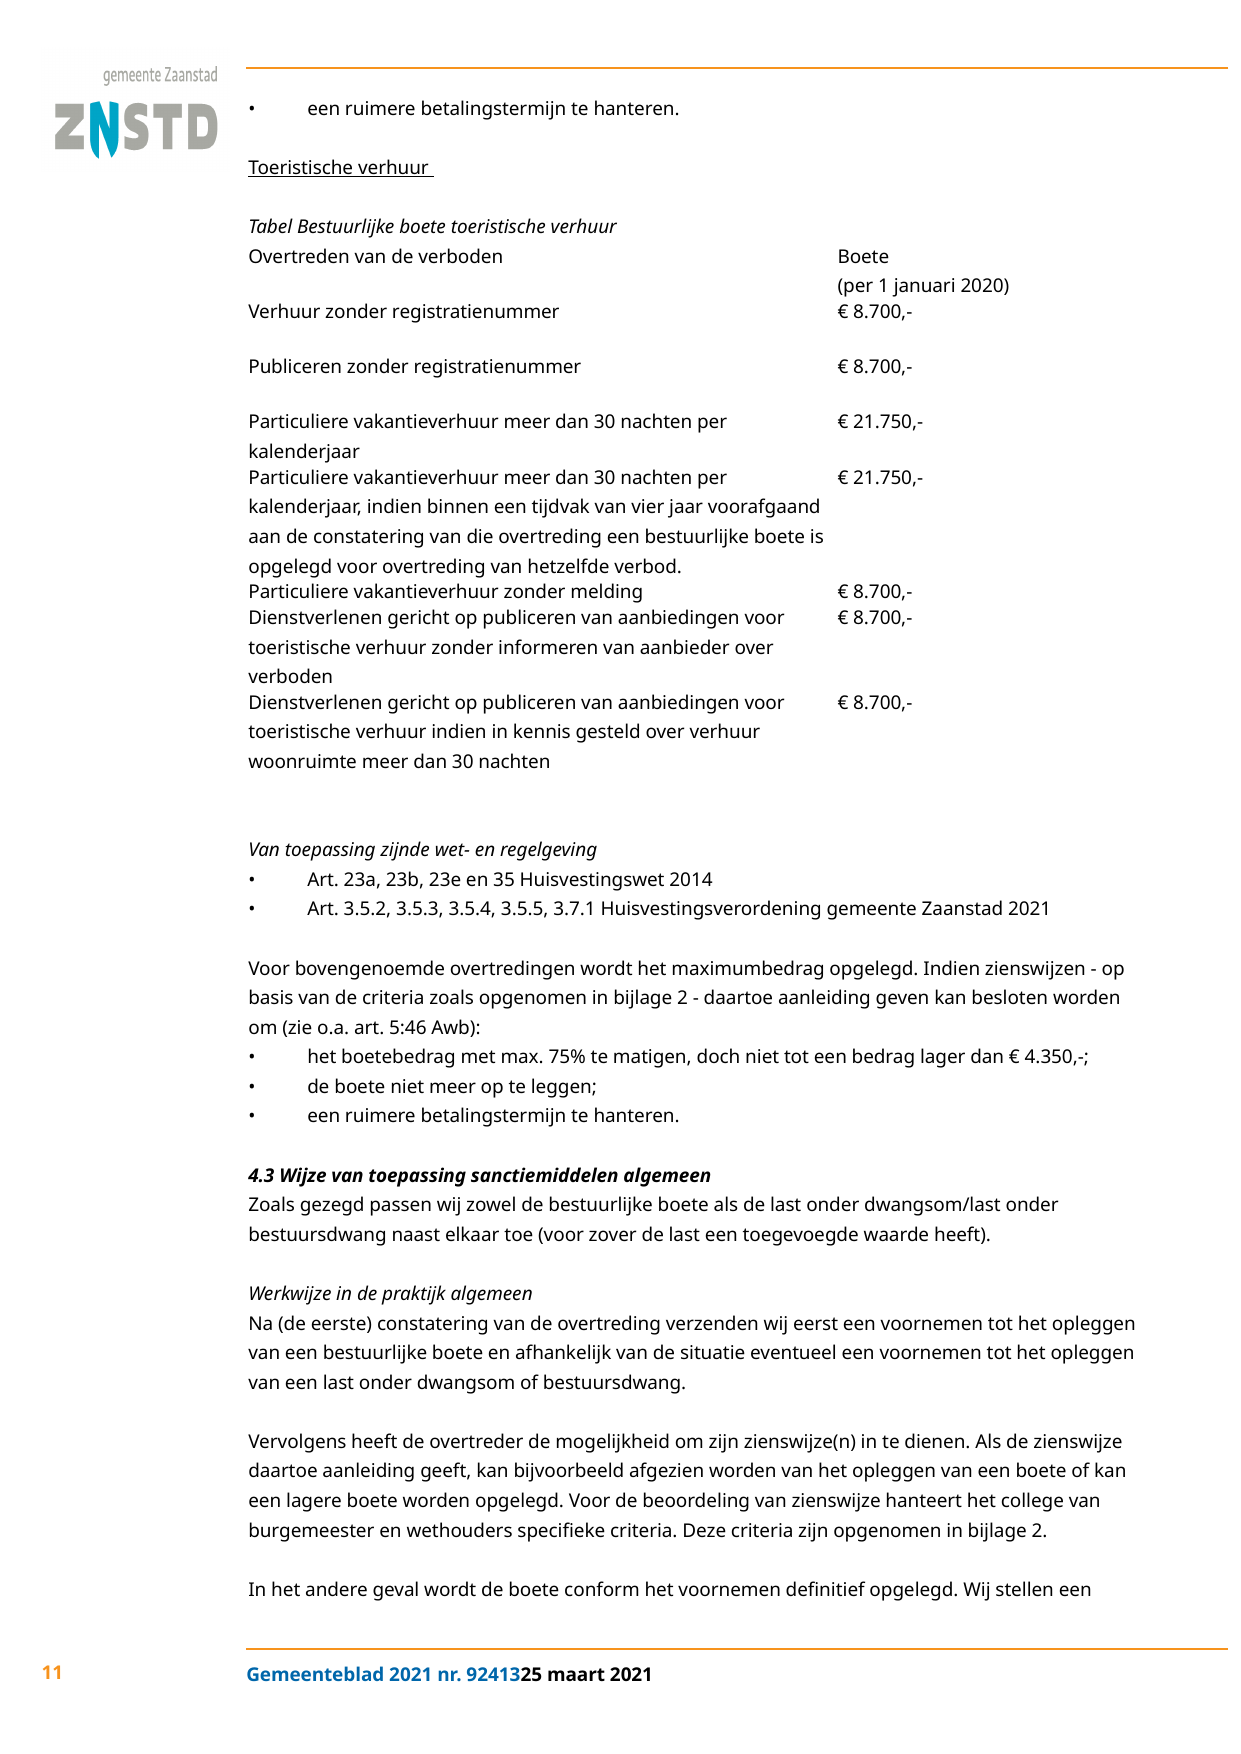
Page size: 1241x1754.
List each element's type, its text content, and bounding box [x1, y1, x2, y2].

table_cell € 8.700,- [837, 354, 1152, 409]
table_cell Publiceren zonder registratienummer [248, 354, 837, 409]
table_cell € 21.750,- [837, 409, 1152, 464]
table_header Boete (per 1 januari 2020) [837, 243, 1152, 298]
list het boetebedrag met max. 75% te matigen, doch niet tot een bedrag lager dan € 4.350,-; [248, 1043, 1152, 1069]
text Voor bovengenoemde overtredingen wordt het maximumbedrag opgelegd. Indien zienswijzen - op basis van de criteria zoals opgenomen in bijlage 2 - daartoe aanleiding geven kan besloten worden om (zie o.a. art. 5:46 Awb): [248, 955, 1152, 1040]
table_cell € 8.700,- [837, 298, 1152, 353]
table_cell Dienstverlenen gericht op publiceren van aanbiedingen voor toeristische verhuur indien in kennis gesteld over verhuur woonruimte meer dan 30 nachten [248, 689, 837, 804]
text 4.3 Wijze van toepassing sanctiemiddelen algemeen [248, 1162, 1152, 1188]
text Toeristische verhuur [248, 154, 1152, 180]
list Art. 23a, 23b, 23e en 35 Huisvestingswet 2014 [248, 866, 1152, 892]
list een ruimere betalingstermijn te hanteren. [248, 95, 1152, 121]
table_cell € 8.700,- [837, 579, 1152, 604]
table_cell € 8.700,- [837, 689, 1152, 804]
table_cell Particuliere vakantieverhuur meer dan 30 nachten per kalenderjaar, indien binnen een tijdvak van vier jaar voorafgaand aan de constatering van die overtreding een bestuurlijke boete is opgelegd voor overtreding van hetzelfde verbod. [248, 464, 837, 578]
text Zoals gezegd passen wij zowel de bestuurlijke boete als de last onder dwangsom/last onder bestuursdwang naast elkaar toe (voor zover de last een toegevoegde waarde heeft). [248, 1191, 1152, 1247]
table_cell Particuliere vakantieverhuur meer dan 30 nachten per kalenderjaar [248, 409, 837, 464]
picture [41, 47, 231, 172]
text Tabel Bestuurlijke boete toeristische verhuur [248, 213, 1152, 239]
list Art. 3.5.2, 3.5.3, 3.5.4, 3.5.5, 3.7.1 Huisvestingsverordening gemeente Zaanstad 2021 [248, 896, 1152, 921]
table_header Overtreden van de verboden [248, 243, 837, 298]
list de boete niet meer op te leggen; [248, 1073, 1152, 1099]
text Na (de eerste) constatering van de overtreding verzenden wij eerst een voornemen tot het opleggen van een bestuurlijke boete en afhankelijk van de situatie eventueel een voornemen tot het opleggen van een last onder dwangsom of bestuursdwang. [248, 1310, 1152, 1395]
list een ruimere betalingstermijn te hanteren. [248, 1103, 1152, 1128]
text In het andere geval wordt de boete conform het voornemen definitief opgelegd. Wij stellen een [248, 1576, 1152, 1602]
table_cell Dienstverlenen gericht op publiceren van aanbiedingen voor toeristische verhuur zonder informeren van aanbieder over verboden [248, 604, 837, 689]
table_cell € 8.700,- [837, 604, 1152, 689]
table_cell Verhuur zonder registratienummer [248, 298, 837, 353]
table_cell Particuliere vakantieverhuur zonder melding [248, 579, 837, 604]
text Werkwijze in de praktijk algemeen [248, 1280, 1152, 1306]
table_cell € 21.750,- [837, 464, 1152, 578]
text Vervolgens heeft de overtreder de mogelijkheid om zijn zienswijze(n) in te dienen. Als de zienswijze daartoe aanleiding geeft, kan bijvoorbeeld afgezien worden van het opleggen van een boete of kan een lagere boete worden opgelegd. Voor de beoordeling van zienswijze hanteert het college van burgemeester en wethouders specifieke criteria. Deze criteria zijn opgenomen in bijlage 2. [248, 1428, 1152, 1543]
text Van toepassing zijnde wet- en regelgeving [248, 836, 1152, 862]
